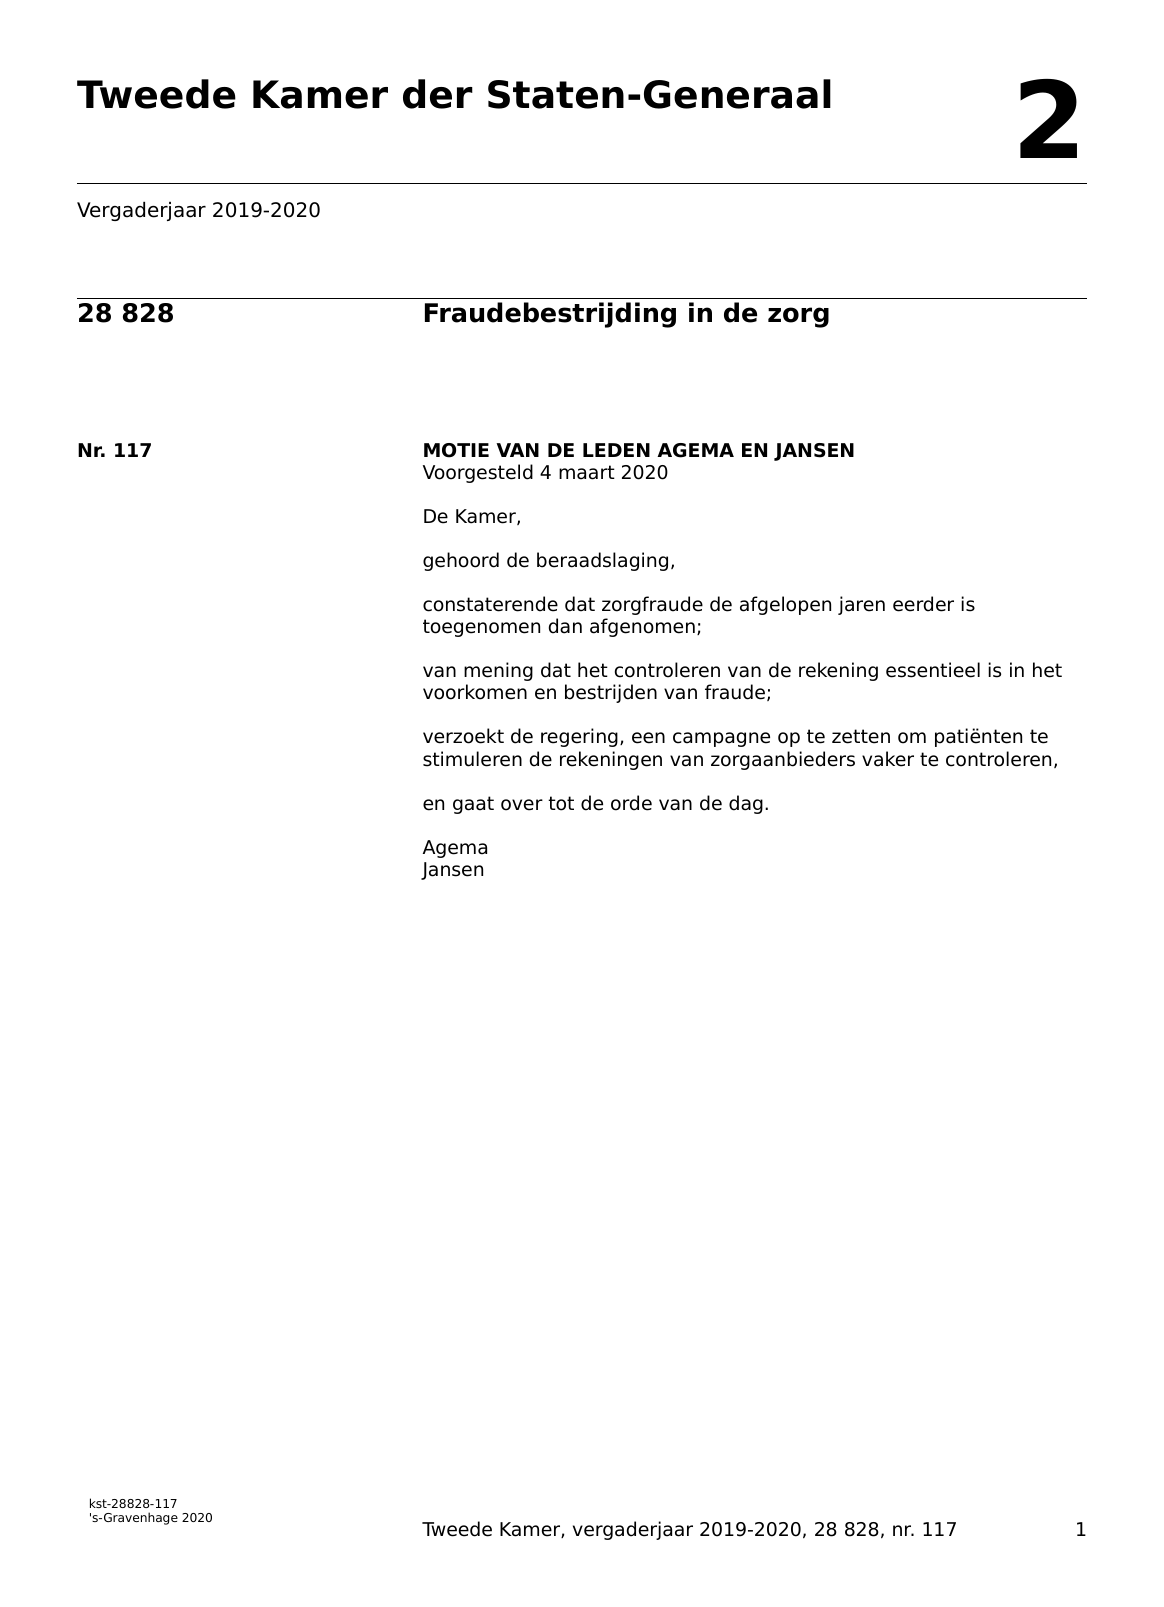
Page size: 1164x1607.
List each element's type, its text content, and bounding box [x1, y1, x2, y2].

table_header Tweede Kamer der Staten-Generaal [77, 59, 886, 183]
text De Kamer, [422, 506, 1087, 528]
text gehoord de beraadslaging, [422, 550, 1087, 572]
text Agema [422, 837, 1087, 859]
text Voorgesteld 4 maart 2020 [422, 462, 1087, 484]
subtitle 28 828 Fraudebestrijding in de zorg [77, 299, 1087, 329]
text verzoekt de regering, een campagne op te zetten om patiënten te stimuleren de rekeningen van zorgaanbieders vaker te controleren, [422, 726, 1087, 770]
text constaterende dat zorgfraude de afgelopen jaren eerder is toegenomen dan afgenomen; [422, 594, 1087, 638]
text en gaat over tot de orde van de dag. [422, 793, 1087, 814]
text Jansen [422, 859, 1087, 881]
text van mening dat het controleren van de rekening essentieel is in het voorkomen en bestrijden van fraude; [422, 660, 1087, 704]
text kst-28828-117 [88, 1497, 323, 1511]
text 's-Gravenhage 2020 [88, 1511, 323, 1525]
table_header 2 [886, 59, 1087, 183]
table_cell Vergaderjaar 2019-2020 [77, 184, 1087, 298]
subtitle Nr. 117 MOTIE VAN DE LEDEN AGEMA EN JANSEN [77, 440, 1087, 462]
